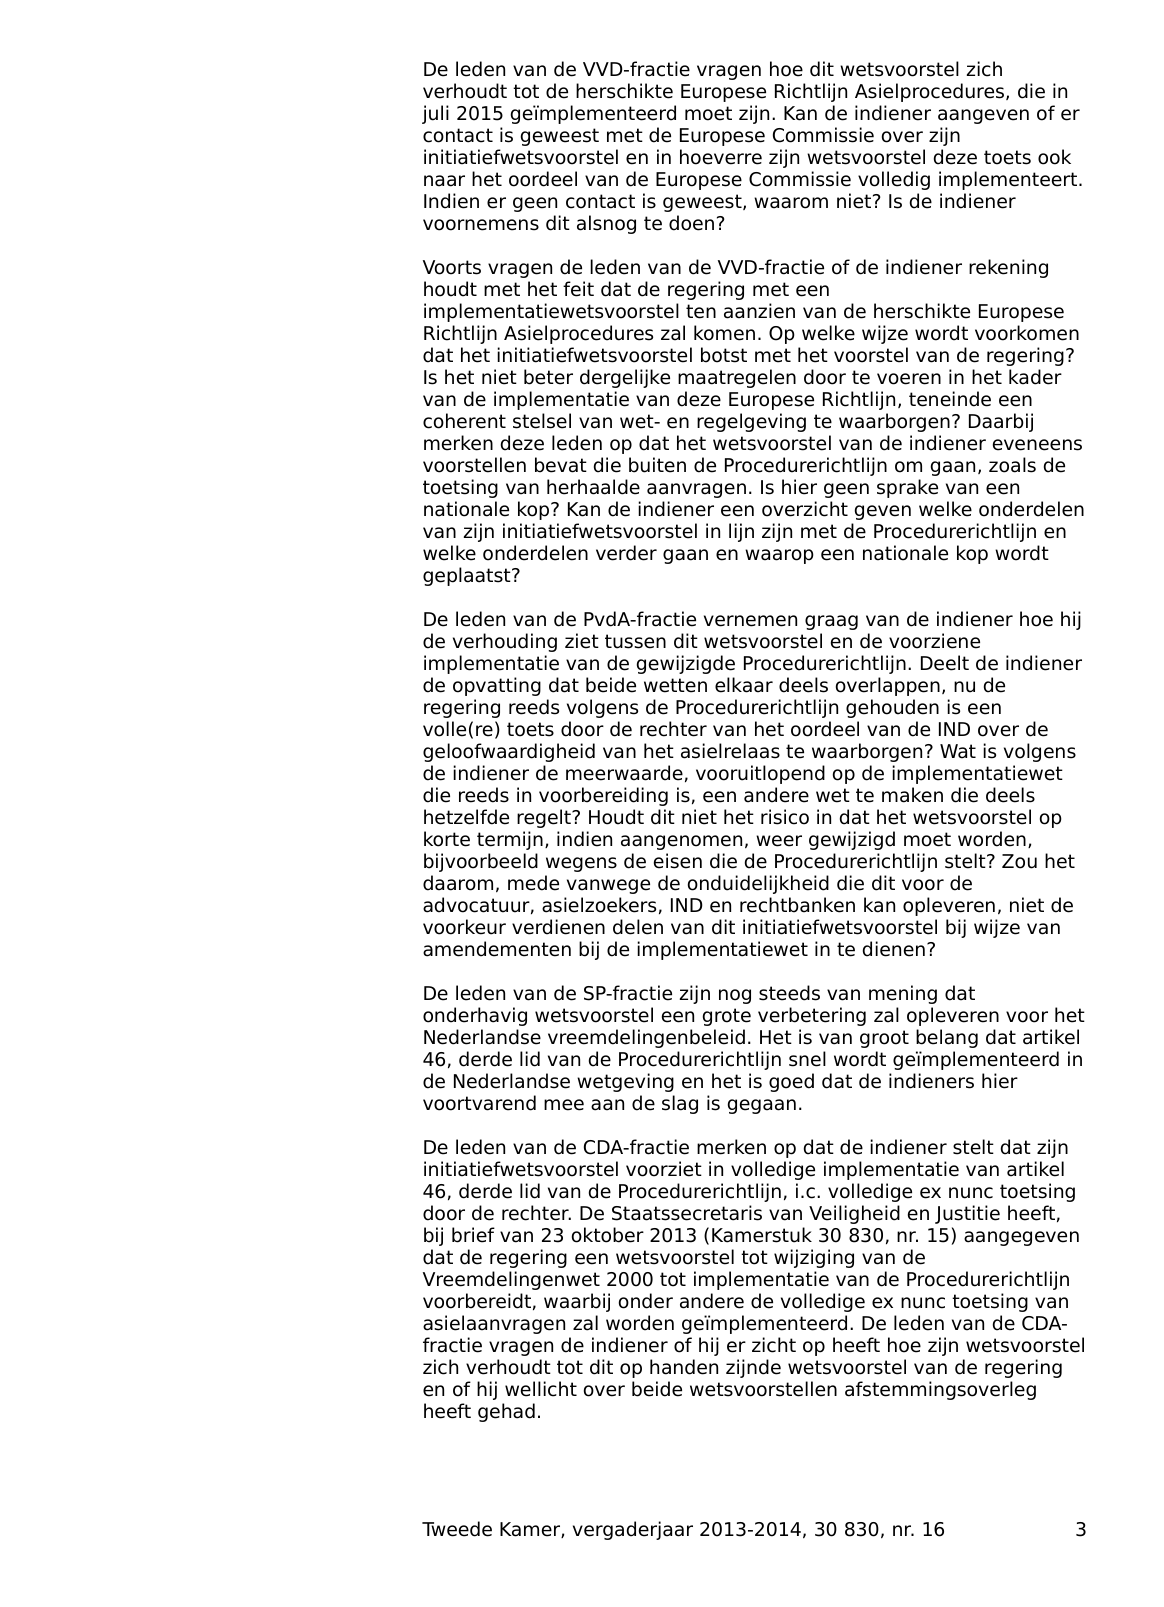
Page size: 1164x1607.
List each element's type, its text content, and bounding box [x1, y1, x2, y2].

text De leden van de PvdA-fractie vernemen graag van de indiener hoe hij de verhouding ziet tussen dit wetsvoorstel en de voorziene implementatie van de gewijzigde Procedurerichtlijn. Deelt de indiener de opvatting dat beide wetten elkaar deels overlappen, nu de regering reeds volgens de Procedurerichtlijn gehouden is een volle(re) toets door de rechter van het oordeel van de IND over de geloofwaardigheid van het asielrelaas te waarborgen? Wat is volgens de indiener de meerwaarde, vooruitlopend op de implementatiewet die reeds in voorbereiding is, een andere wet te maken die deels hetzelfde regelt? Houdt dit niet het risico in dat het wetsvoorstel op korte termijn, indien aangenomen, weer gewijzigd moet worden, bijvoorbeeld wegens de eisen die de Procedurerichtlijn stelt? Zou het daarom, mede vanwege de onduidelijkheid die dit voor de advocatuur, asielzoekers, IND en rechtbanken kan opleveren, niet de voorkeur verdienen delen van dit initiatiefwetsvoorstel bij wijze van amendementen bij de implementatiewet in te dienen? [422, 609, 1087, 961]
text De leden van de SP-fractie zijn nog steeds van mening dat onderhavig wetsvoorstel een grote verbetering zal opleveren voor het Nederlandse vreemdelingenbeleid. Het is van groot belang dat artikel 46, derde lid van de Procedurerichtlijn snel wordt geïmplementeerd in de Nederlandse wetgeving en het is goed dat de indieners hier voortvarend mee aan de slag is gegaan. [422, 983, 1087, 1115]
text De leden van de VVD-fractie vragen hoe dit wetsvoorstel zich verhoudt tot de herschikte Europese Richtlijn Asielprocedures, die in juli 2015 geïmplementeerd moet zijn. Kan de indiener aangeven of er contact is geweest met de Europese Commissie over zijn initiatiefwetsvoorstel en in hoeverre zijn wetsvoorstel deze toets ook naar het oordeel van de Europese Commissie volledig implementeert. Indien er geen contact is geweest, waarom niet? Is de indiener voornemens dit alsnog te doen? [422, 59, 1087, 235]
text Voorts vragen de leden van de VVD-fractie of de indiener rekening houdt met het feit dat de regering met een implementatiewetsvoorstel ten aanzien van de herschikte Europese Richtlijn Asielprocedures zal komen. Op welke wijze wordt voorkomen dat het initiatiefwetsvoorstel botst met het voorstel van de regering? Is het niet beter dergelijke maatregelen door te voeren in het kader van de implementatie van deze Europese Richtlijn, teneinde een coherent stelsel van wet- en regelgeving te waarborgen? Daarbij merken deze leden op dat het wetsvoorstel van de indiener eveneens voorstellen bevat die buiten de Procedurerichtlijn om gaan, zoals de toetsing van herhaalde aanvragen. Is hier geen sprake van een nationale kop? Kan de indiener een overzicht geven welke onderdelen van zijn initiatiefwetsvoorstel in lijn zijn met de Procedurerichtlijn en welke onderdelen verder gaan en waarop een nationale kop wordt geplaatst? [422, 257, 1087, 587]
text De leden van de CDA-fractie merken op dat de indiener stelt dat zijn initiatiefwetsvoorstel voorziet in volledige implementatie van artikel 46, derde lid van de Procedurerichtlijn, i.c. volledige ex nunc toetsing door de rechter. De Staatssecretaris van Veiligheid en Justitie heeft, bij brief van 23 oktober 2013 (Kamerstuk 30 830, nr. 15) aangegeven dat de regering een wetsvoorstel tot wijziging van de Vreemdelingenwet 2000 tot implementatie van de Procedurerichtlijn voorbereidt, waarbij onder andere de volledige ex nunc toetsing van asielaanvragen zal worden geïmplementeerd. De leden van de CDA-fractie vragen de indiener of hij er zicht op heeft hoe zijn wetsvoorstel zich verhoudt tot dit op handen zijnde wetsvoorstel van de regering en of hij wellicht over beide wetsvoorstellen afstemmingsoverleg heeft gehad. [422, 1137, 1087, 1423]
